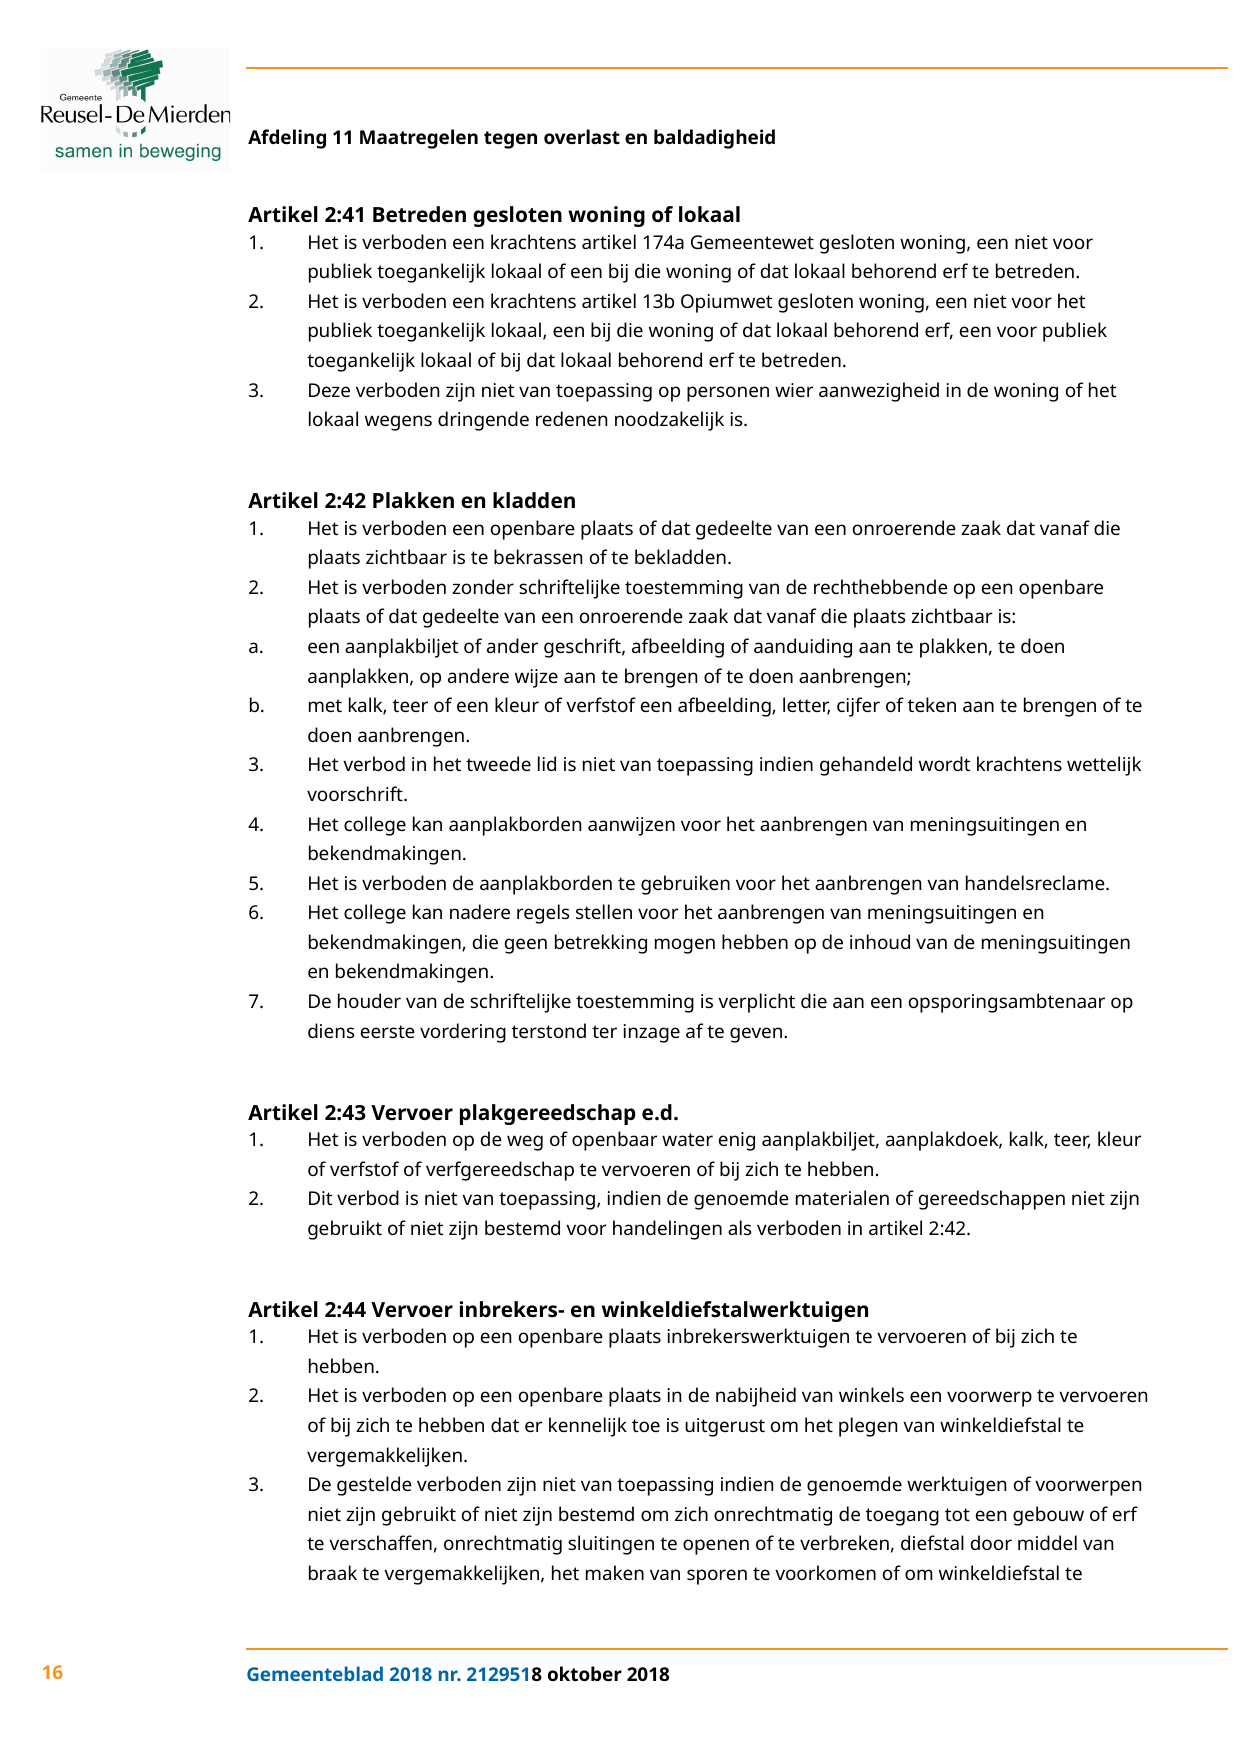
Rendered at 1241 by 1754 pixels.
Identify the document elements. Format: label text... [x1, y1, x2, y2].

list Het is verboden op een openbare plaats in de nabijheid van winkels een voorwerp te vervoeren of bij zich te hebben dat er kennelijk toe is uitgerust om het plegen van winkeldiefstal te vergemakkelijken. [248, 1383, 1152, 1467]
list Het is verboden op een openbare plaats inbrekerswerktuigen te vervoeren of bij zich te hebben. [248, 1323, 1152, 1379]
list Het is verboden de aanplakborden te gebruiken voor het aanbrengen van handelsreclame. [248, 870, 1152, 896]
list Het is verboden een openbare plaats of dat gedeelte van een onroerende zaak dat vanaf die plaats zichtbaar is te bekrassen of te bekladden. [248, 515, 1152, 570]
text Afdeling 11 Maatregelen tegen overlast en baldadigheid [248, 124, 1152, 150]
list Het is verboden een krachtens artikel 13b Opiumwet gesloten woning, een niet voor het publiek toegankelijk lokaal, een bij die woning of dat lokaal behorend erf, een voor publiek toegankelijk lokaal of bij dat lokaal behorend erf te betreden. [248, 288, 1152, 373]
list Het is verboden op de weg of openbaar water enig aanplakbiljet, aanplakdoek, kalk, teer, kleur of verfstof of verfgereedschap te vervoeren of bij zich te hebben. [248, 1126, 1152, 1182]
list De houder van de schriftelijke toestemming is verplicht die aan een opsporingsambtenaar op diens eerste vordering terstond ter inzage af te geven. [248, 988, 1152, 1043]
list Het college kan nadere regels stellen voor het aanbrengen van meningsuitingen en bekendmakingen, die geen betrekking mogen hebben op de inhoud van de meningsuitingen en bekendmakingen. [248, 899, 1152, 984]
list Het verbod in het tweede lid is niet van toepassing indien gehandeld wordt krachtens wettelijk voorschrift. [248, 752, 1152, 807]
text Artikel 2:43 Vervoer plakgereedschap e.d. [248, 1098, 1152, 1126]
list Deze verboden zijn niet van toepassing op personen wier aanwezigheid in de woning of het lokaal wegens dringende redenen noodzakelijk is. [248, 377, 1152, 432]
text Artikel 2:41 Betreden gesloten woning of lokaal [248, 201, 1152, 229]
list Dit verbod is niet van toepassing, indien de genoemde materialen of gereedschappen niet zijn gebruikt of niet zijn bestemd voor handelingen als verboden in artikel 2:42. [248, 1185, 1152, 1241]
list een aanplakbiljet of ander geschrift, afbeelding of aanduiding aan te plakken, te doen aanplakken, op andere wijze aan te brengen of te doen aanbrengen; [248, 633, 1152, 688]
text Artikel 2:44 Vervoer inbrekers- en winkeldiefstalwerktuigen [248, 1295, 1152, 1323]
text Artikel 2:42 Plakken en kladden [248, 486, 1152, 515]
picture [41, 47, 231, 172]
list Het is verboden een krachtens artikel 174a Gemeentewet gesloten woning, een niet voor publiek toegankelijk lokaal of een bij die woning of dat lokaal behorend erf te betreden. [248, 229, 1152, 284]
list Het is verboden zonder schriftelijke toestemming van de rechthebbende op een openbare plaats of dat gedeelte van een onroerende zaak dat vanaf die plaats zichtbaar is: [248, 574, 1152, 629]
list Het college kan aanplakborden aanwijzen voor het aanbrengen van meningsuitingen en bekendmakingen. [248, 811, 1152, 866]
list met kalk, teer of een kleur of verfstof een afbeelding, letter, cijfer of teken aan te brengen of te doen aanbrengen. [248, 692, 1152, 748]
list De gestelde verboden zijn niet van toepassing indien de genoemde werktuigen of voorwerpen niet zijn gebruikt of niet zijn bestemd om zich onrechtmatig de toegang tot een gebouw of erf te verschaffen, onrechtmatig sluitingen te openen of te verbreken, diefstal door middel van braak te vergemakkelijken, het maken van sporen te voorkomen of om winkeldiefstal te [248, 1471, 1152, 1586]
